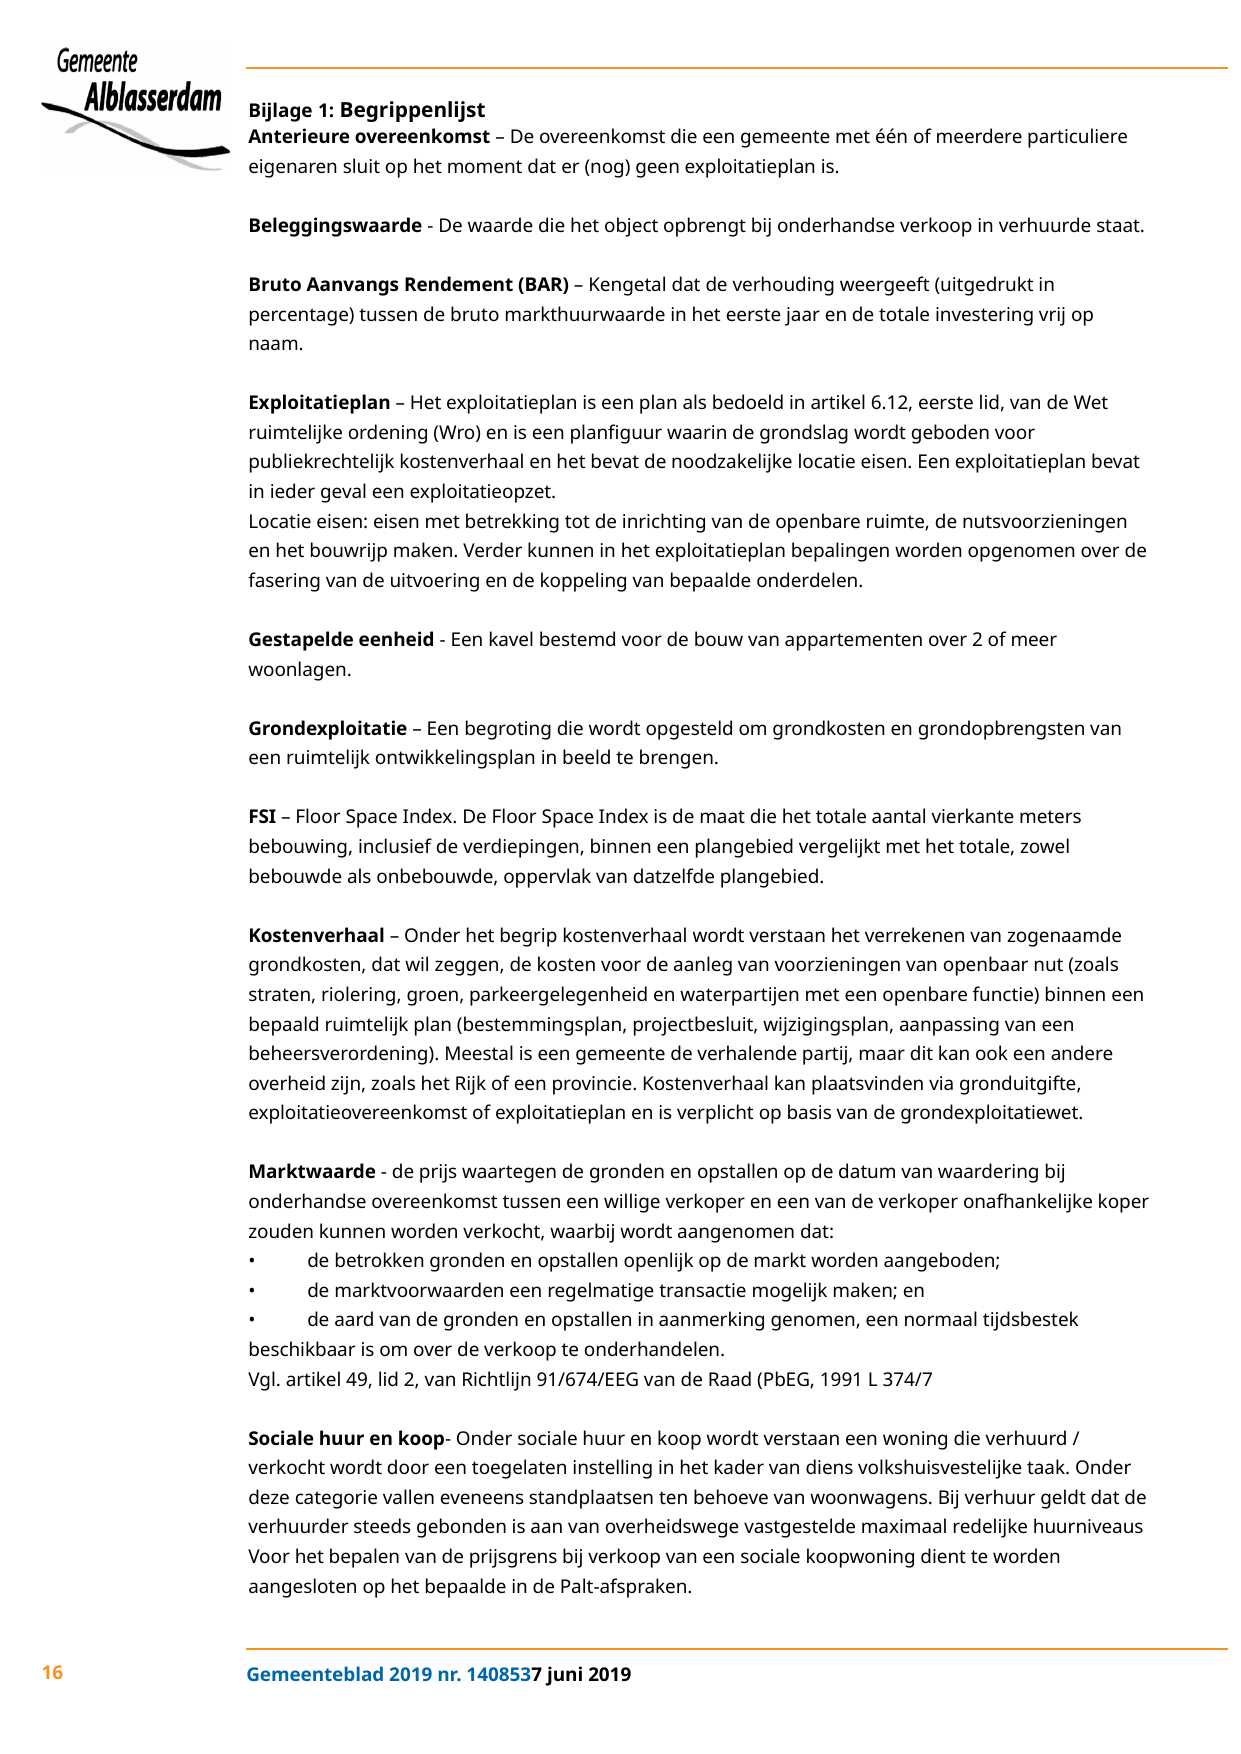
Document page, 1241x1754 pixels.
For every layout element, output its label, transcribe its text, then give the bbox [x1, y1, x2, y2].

text beschikbaar is om over de verkoop te onderhandelen. [248, 1336, 1152, 1362]
list de marktvoorwaarden een regelmatige transactie mogelijk maken; en [248, 1277, 1152, 1303]
text Beleggingswaarde - De waarde die het object opbrengt bij onderhandse verkoop in verhuurde staat. [248, 212, 1152, 238]
text Kostenverhaal – Onder het begrip kostenverhaal wordt verstaan het verrekenen van zogenaamde grondkosten, dat wil zeggen, de kosten voor de aanleg van voorzieningen van openbaar nut (zoals straten, riolering, groen, parkeergelegenheid en waterpartijen met een openbare functie) binnen een bepaald ruimtelijk plan (bestemmingsplan, projectbesluit, wijzigingsplan, aanpassing van een beheersverordening). Meestal is een gemeente de verhalende partij, maar dit kan ook een andere overheid zijn, zoals het Rijk of een provincie. Kostenverhaal kan plaatsvinden via gronduitgifte, exploitatieovereenkomst of exploitatieplan en is verplicht op basis van de grondexploitatiewet. [248, 922, 1152, 1125]
text Grondexploitatie – Een begroting die wordt opgesteld om grondkosten en grondopbrengsten van een ruimtelijk ontwikkelingsplan in beeld te brengen. [248, 715, 1152, 770]
text Gestapelde eenheid - Een kavel bestemd voor de bouw van appartementen over 2 of meer woonlagen. [248, 626, 1152, 682]
text Locatie eisen: eisen met betrekking tot de inrichting van de openbare ruimte, de nutsvoorzieningen en het bouwrijp maken. Verder kunnen in het exploitatieplan bepalingen worden opgenomen over de fasering van de uitvoering en de koppeling van bepaalde onderdelen. [248, 508, 1152, 593]
text Anterieure overeenkomst – De overeenkomst die een gemeente met één of meerdere particuliere eigenaren sluit op het moment dat er (nog) geen exploitatieplan is. [248, 123, 1152, 179]
text Vgl. artikel 49, lid 2, van Richtlijn 91/674/EEG van de Raad (PbEG, 1991 L 374/7 [248, 1366, 1152, 1392]
text Marktwaarde - de prijs waartegen de gronden en opstallen op de datum van waardering bij onderhandse overeenkomst tussen een willige verkoper en een van de verkoper onafhankelijke koper zouden kunnen worden verkocht, waarbij wordt aangenomen dat: [248, 1159, 1152, 1244]
text Bruto Aanvangs Rendement (BAR) – Kengetal dat de verhouding weergeeft (uitgedrukt in percentage) tussen de bruto markthuurwaarde in het eerste jaar en de totale investering vrij op naam. [248, 271, 1152, 356]
picture [41, 47, 231, 172]
list de betrokken gronden en opstallen openlijk op de markt worden aangeboden; [248, 1247, 1152, 1273]
text Bijlage 1: Begrippenlijst [248, 95, 1152, 123]
list de aard van de gronden en opstallen in aanmerking genomen, een normaal tijdsbestek [248, 1307, 1152, 1332]
text FSI – Floor Space Index. De Floor Space Index is de maat die het totale aantal vierkante meters bebouwing, inclusief de verdiepingen, binnen een plangebied vergelijkt met het totale, zowel bebouwde als onbebouwde, oppervlak van datzelfde plangebied. [248, 804, 1152, 889]
text Exploitatieplan – Het exploitatieplan is een plan als bedoeld in artikel 6.12, eerste lid, van de Wet ruimtelijke ordening (Wro) en is een planfiguur waarin de grondslag wordt geboden voor publiekrechtelijk kostenverhaal en het bevat de noodzakelijke locatie eisen. Een exploitatieplan bevat in ieder geval een exploitatieopzet. [248, 389, 1152, 504]
text Sociale huur en koop- Onder sociale huur en koop wordt verstaan een woning die verhuurd / verkocht wordt door een toegelaten instelling in het kader van diens volkshuisvestelijke taak. Onder deze categorie vallen eveneens standplaatsen ten behoeve van woonwagens. Bij verhuur geldt dat de verhuurder steeds gebonden is aan van overheidswege vastgestelde maximaal redelijke huurniveaus Voor het bepalen van de prijsgrens bij verkoop van een sociale koopwoning dient te worden aangesloten op het bepaalde in de Palt-afspraken. [248, 1425, 1152, 1599]
